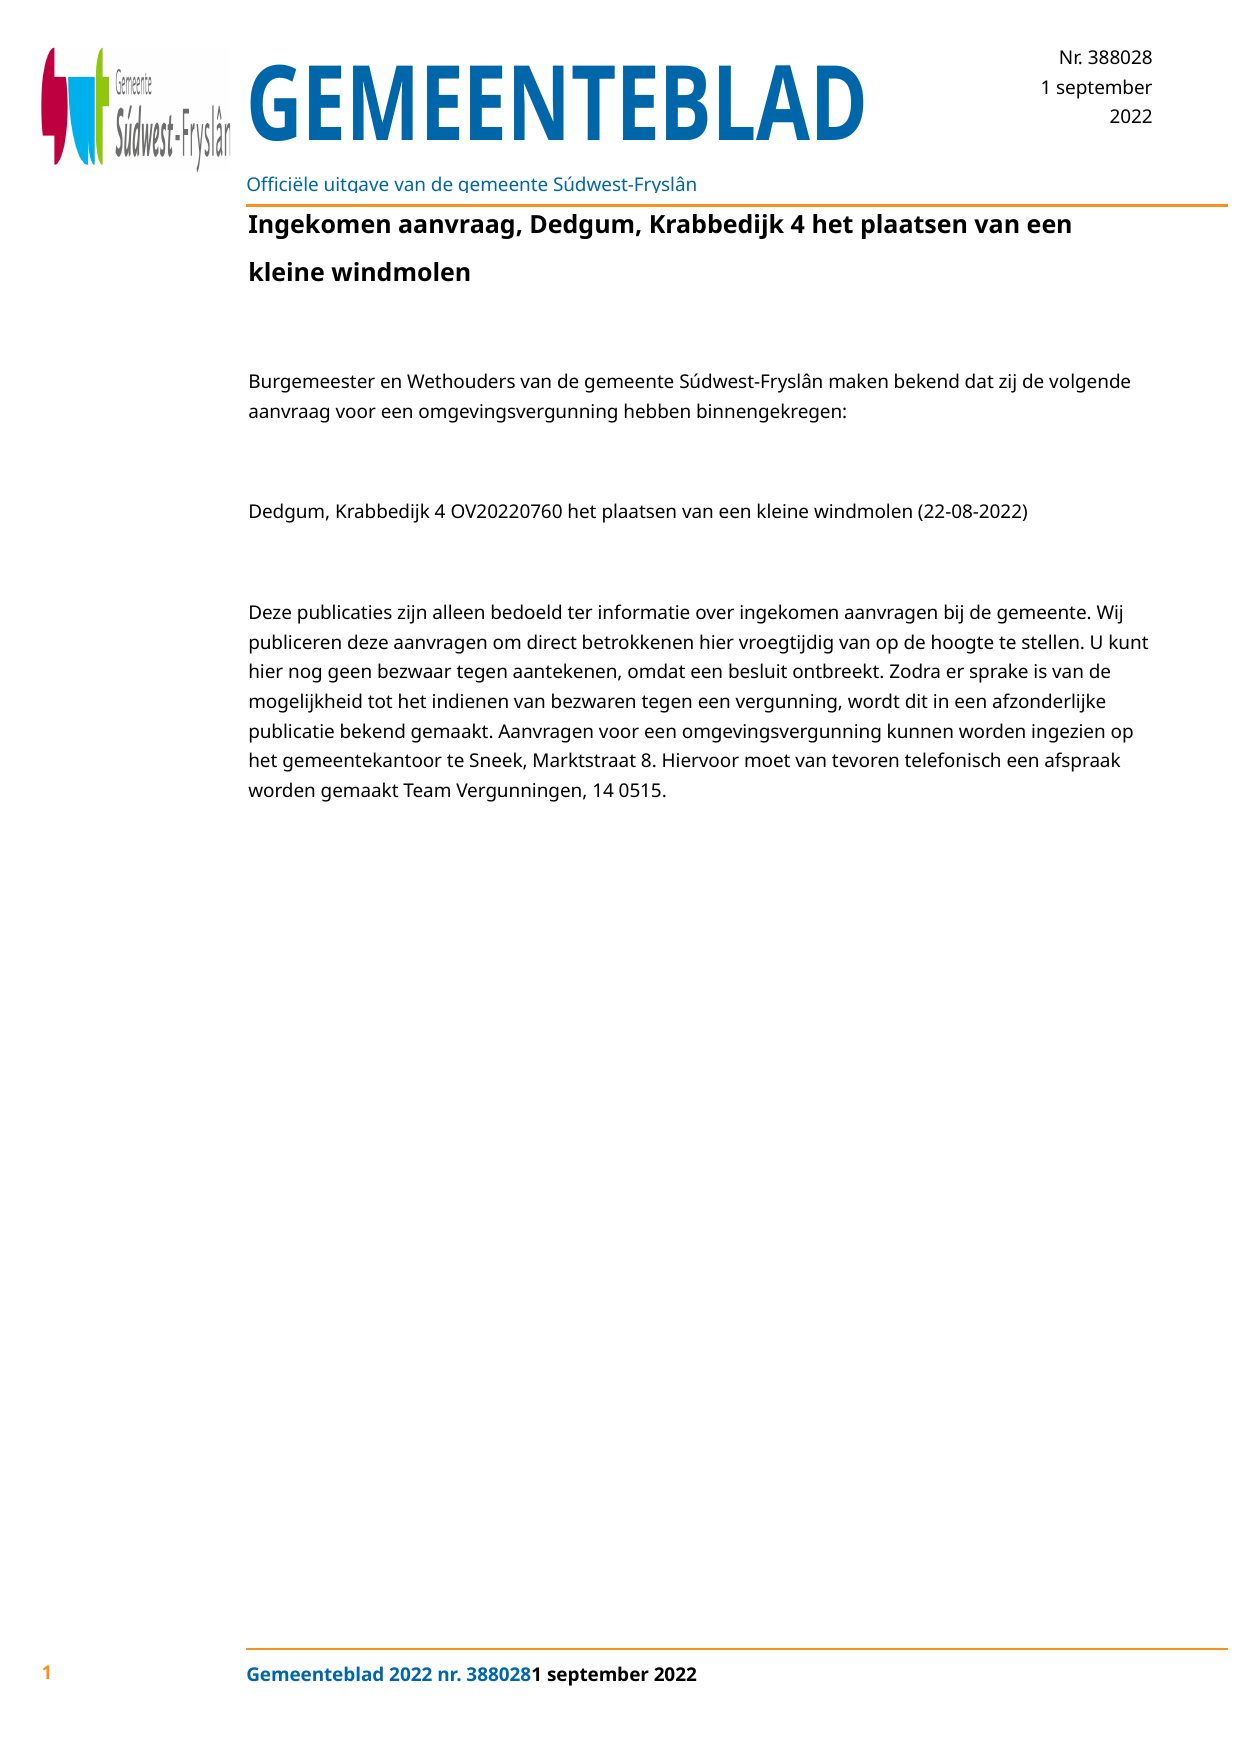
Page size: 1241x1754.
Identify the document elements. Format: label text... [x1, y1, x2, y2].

text Deze publicaties zijn alleen bedoeld ter informatie over ingekomen aanvragen bij de gemeente. Wij publiceren deze aanvragen om direct betrokkenen hier vroegtijdig van op de hoogte te stellen. U kunt hier nog geen bezwaar tegen aantekenen, omdat een besluit ontbreekt. Zodra er sprake is van de mogelijkheid tot het indienen van bezwaren tegen een vergunning, wordt dit in een afzonderlijke publicatie bekend gemaakt. Aanvragen voor een omgevingsvergunning kunnen worden ingezien op het gemeentekantoor te Sneek, Marktstraat 8. Hiervoor moet van tevoren telefonisch een afspraak worden gemaakt Team Vergunningen, 14 0515. [248, 599, 1152, 803]
text Burgemeester en Wethouders van de gemeente Súdwest-Fryslân maken bekend dat zij de volgende aanvraag voor een omgevingsvergunning hebben binnengekregen: [248, 368, 1152, 424]
picture [41, 47, 231, 172]
text Dedgum, Krabbedijk 4 OV20220760 het plaatsen van een kleine windmolen (22-08-2022) [248, 499, 1152, 524]
text Ingekomen aanvraag, Dedgum, Krabbedijk 4 het plaatsen van een kleine windmolen [248, 207, 1152, 288]
